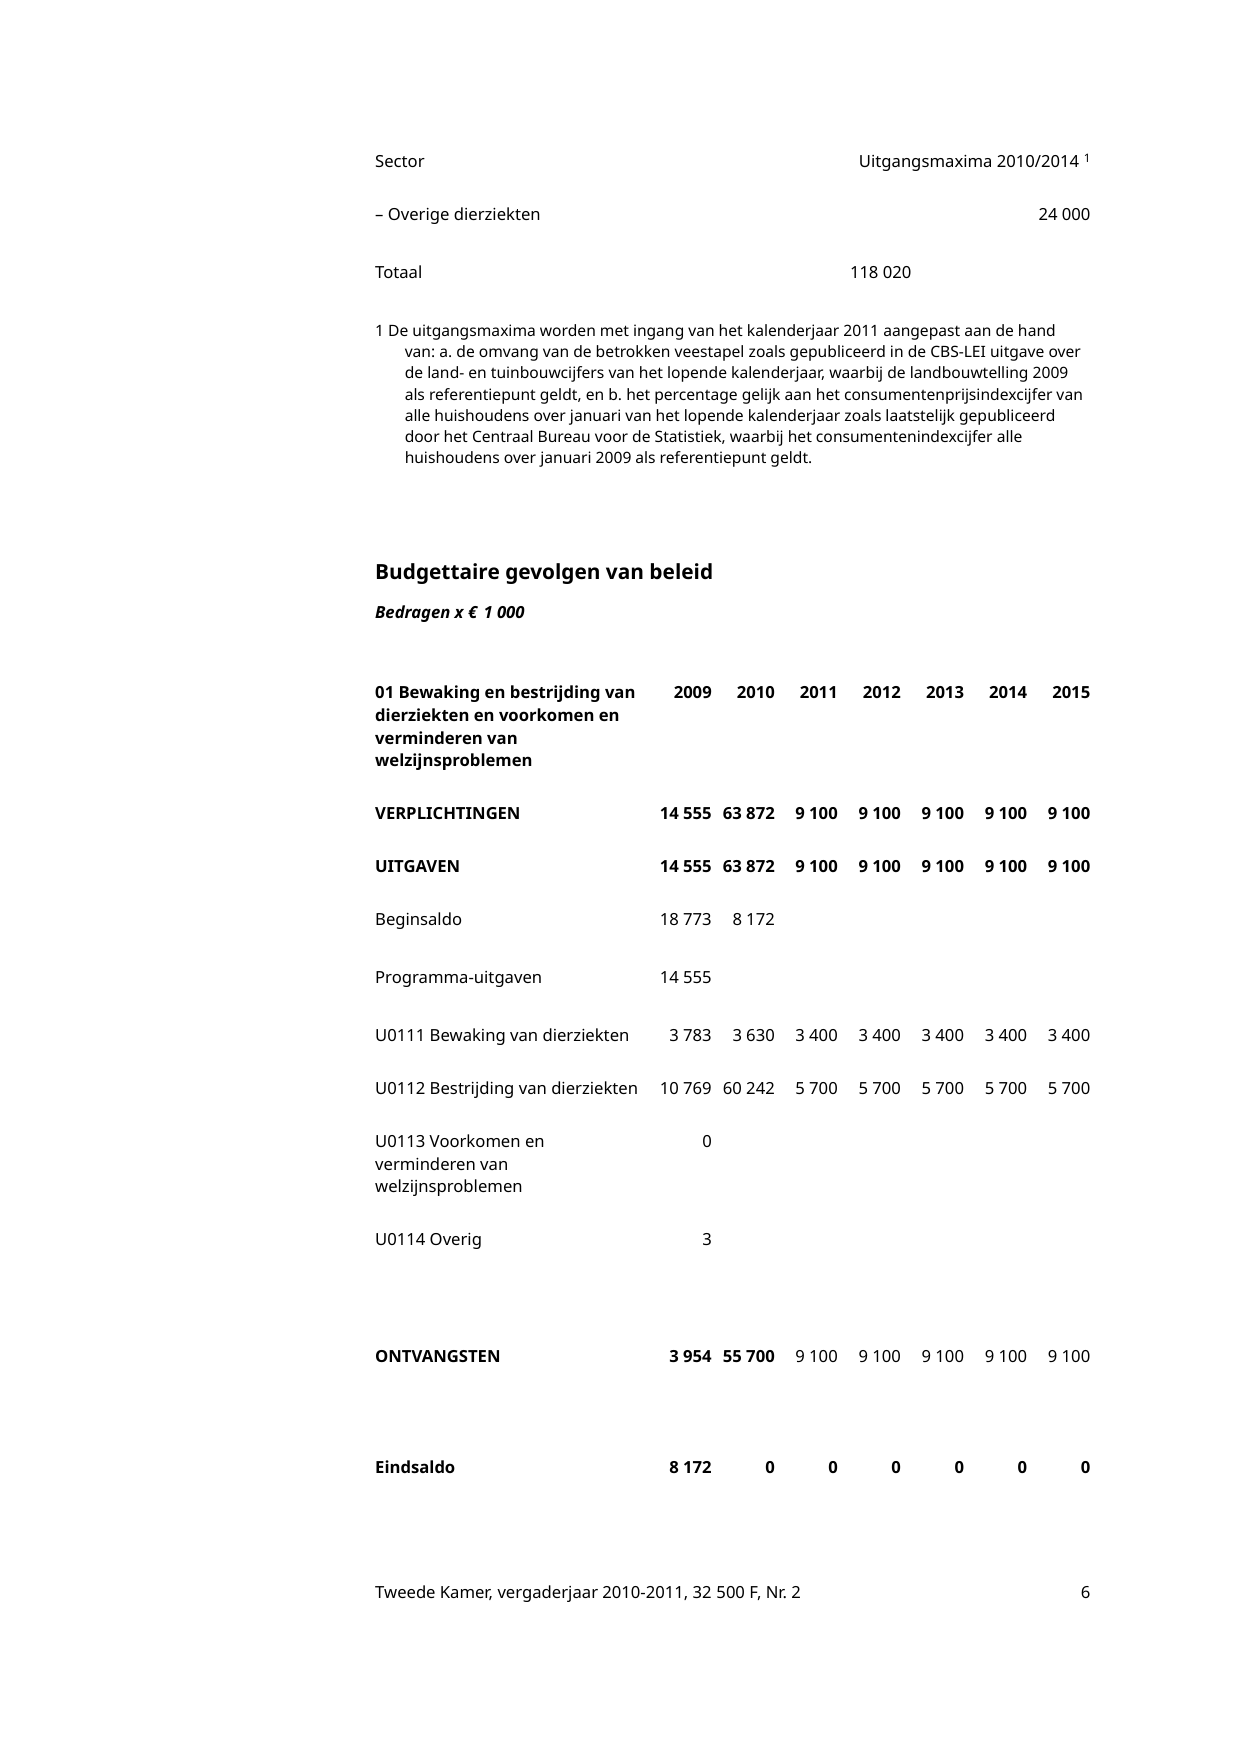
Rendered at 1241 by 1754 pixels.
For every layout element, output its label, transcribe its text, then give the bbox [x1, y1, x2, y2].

table_cell [964, 1129, 1027, 1227]
table_cell ONTVANGSTEN [375, 1344, 648, 1397]
table_cell 14 555 [648, 802, 711, 854]
table_cell 63 872 [711, 802, 774, 854]
table_cell 10 769 [648, 1077, 711, 1129]
table_header 2011 [775, 681, 838, 802]
table_cell – Overige dierziekten [375, 203, 740, 261]
table_cell [375, 1397, 648, 1456]
table_cell 0 [1027, 1456, 1090, 1508]
table_header 2012 [838, 681, 901, 802]
table_cell [964, 1228, 1027, 1286]
table_header 2014 [964, 681, 1027, 802]
table_cell 9 100 [838, 854, 901, 907]
table_cell [901, 1286, 964, 1344]
table_cell [838, 1397, 901, 1456]
table_cell 9 100 [775, 1344, 838, 1397]
table_cell [375, 1286, 648, 1344]
table_header 2010 [711, 681, 774, 802]
table_cell [964, 907, 1027, 966]
table_cell [775, 907, 838, 966]
table_cell 55 700 [711, 1344, 774, 1397]
table_cell [711, 1129, 774, 1227]
table_header 2009 [648, 681, 711, 802]
table_cell 0 [838, 1456, 901, 1508]
table_cell U0113 Voorkomen en verminderen van welzijnsproblemen [375, 1129, 648, 1227]
table_cell 3 400 [901, 1024, 964, 1077]
table_cell 1 De uitgangsmaxima worden met ingang van het kalenderjaar 2011 aangepast aan de hand van: a. de omvang van de betrokken veestapel zoals gepubliceerd in de CBS-LEI uitgave over de land- en tuinbouwcijfers van het lopende kalenderjaar, waarbij de landbouwtelling 2009 als referentiepunt geldt, en b. het percentage gelijk aan het consumentenprijsindexcijfer van alle huishoudens over januari van het lopende kalenderjaar zoals laatstelijk gepubliceerd door het Centraal Bureau voor de Statistiek, waarbij het consumentenindexcijfer alle huishoudens over januari 2009 als referentiepunt geldt. [375, 320, 1090, 498]
table_cell [838, 1228, 901, 1286]
table_cell [775, 1397, 838, 1456]
table_cell [711, 1286, 774, 1344]
table_cell 5 700 [775, 1077, 838, 1129]
table_cell [1027, 1129, 1090, 1227]
table_cell 9 100 [1027, 1344, 1090, 1397]
table_cell [911, 261, 1090, 319]
table_cell [838, 1129, 901, 1227]
table_cell 9 100 [901, 1344, 964, 1397]
table_cell 0 [901, 1456, 964, 1508]
table_cell 3 400 [838, 1024, 901, 1077]
table_cell 9 100 [964, 854, 1027, 907]
table_cell 9 100 [838, 1344, 901, 1397]
table_cell [775, 1286, 838, 1344]
table_cell 24 000 [911, 203, 1090, 261]
table_cell [1027, 907, 1090, 966]
table_cell 3 400 [1027, 1024, 1090, 1077]
table_cell 63 872 [711, 854, 774, 907]
table_cell 5 700 [964, 1077, 1027, 1129]
table_cell [964, 1397, 1027, 1456]
table_cell U0111 Bewaking van dierziekten [375, 1024, 648, 1077]
text Budgettaire gevolgen van beleid [375, 557, 1090, 585]
table_cell 14 555 [648, 966, 711, 1024]
table_cell VERPLICHTINGEN [375, 802, 648, 854]
table_cell [1027, 966, 1090, 1024]
table_cell 5 700 [901, 1077, 964, 1129]
table_cell [964, 966, 1027, 1024]
table_cell 5 700 [1027, 1077, 1090, 1129]
table_cell [775, 1228, 838, 1286]
table_cell [711, 1397, 774, 1456]
table_header Sector [375, 150, 740, 203]
table_cell 3 [648, 1228, 711, 1286]
table_cell [901, 966, 964, 1024]
table_cell [901, 907, 964, 966]
table_header 01 Bewaking en bestrijding van dierziekten en voorkomen en verminderen van welzijnsproblemen [375, 681, 648, 802]
table_cell 8 172 [711, 907, 774, 966]
table_cell 3 954 [648, 1344, 711, 1397]
table_cell [1027, 1228, 1090, 1286]
table_cell [838, 1286, 901, 1344]
table_cell [711, 966, 774, 1024]
table_cell 18 773 [648, 907, 711, 966]
table_cell 9 100 [838, 802, 901, 854]
table_cell 0 [711, 1456, 774, 1508]
table_cell 9 100 [901, 802, 964, 854]
table_cell 14 555 [648, 854, 711, 907]
table_cell 9 100 [775, 802, 838, 854]
table_cell [740, 203, 911, 261]
table_cell [901, 1228, 964, 1286]
table_cell [1027, 1286, 1090, 1344]
table_cell U0114 Overig [375, 1228, 648, 1286]
table_cell [648, 1397, 711, 1456]
table_cell [648, 1286, 711, 1344]
table_cell [775, 966, 838, 1024]
table_cell [964, 1286, 1027, 1344]
table_cell Programma-uitgaven [375, 966, 648, 1024]
table_cell UITGAVEN [375, 854, 648, 907]
table_cell 3 630 [711, 1024, 774, 1077]
text Bedragen x € 1 000 [375, 600, 1090, 623]
table_cell Totaal [375, 261, 740, 319]
table_cell Eindsaldo [375, 1456, 648, 1508]
table_cell [775, 1129, 838, 1227]
table_cell U0112 Bestrijding van dierziekten [375, 1077, 648, 1129]
table_cell [901, 1129, 964, 1227]
table_cell 9 100 [775, 854, 838, 907]
table_cell 8 172 [648, 1456, 711, 1508]
table_cell 9 100 [964, 802, 1027, 854]
table_cell 9 100 [901, 854, 964, 907]
table_cell [1027, 1397, 1090, 1456]
table_cell [838, 966, 901, 1024]
table_cell 9 100 [964, 1344, 1027, 1397]
table_header 2013 [901, 681, 964, 802]
table_cell 3 783 [648, 1024, 711, 1077]
table_cell 0 [648, 1129, 711, 1227]
table_cell 3 400 [775, 1024, 838, 1077]
table_cell 0 [775, 1456, 838, 1508]
table_cell 118 020 [740, 261, 911, 319]
table_cell 60 242 [711, 1077, 774, 1129]
table_cell 9 100 [1027, 802, 1090, 854]
table_cell 3 400 [964, 1024, 1027, 1077]
table_cell 5 700 [838, 1077, 901, 1129]
table_header 2015 [1027, 681, 1090, 802]
table_cell [711, 1228, 774, 1286]
table_header Uitgangsmaxima 2010/2014 1 [740, 150, 1090, 203]
table_cell [838, 907, 901, 966]
table_cell 0 [964, 1456, 1027, 1508]
table_cell 9 100 [1027, 854, 1090, 907]
table_cell Beginsaldo [375, 907, 648, 966]
table_cell [901, 1397, 964, 1456]
